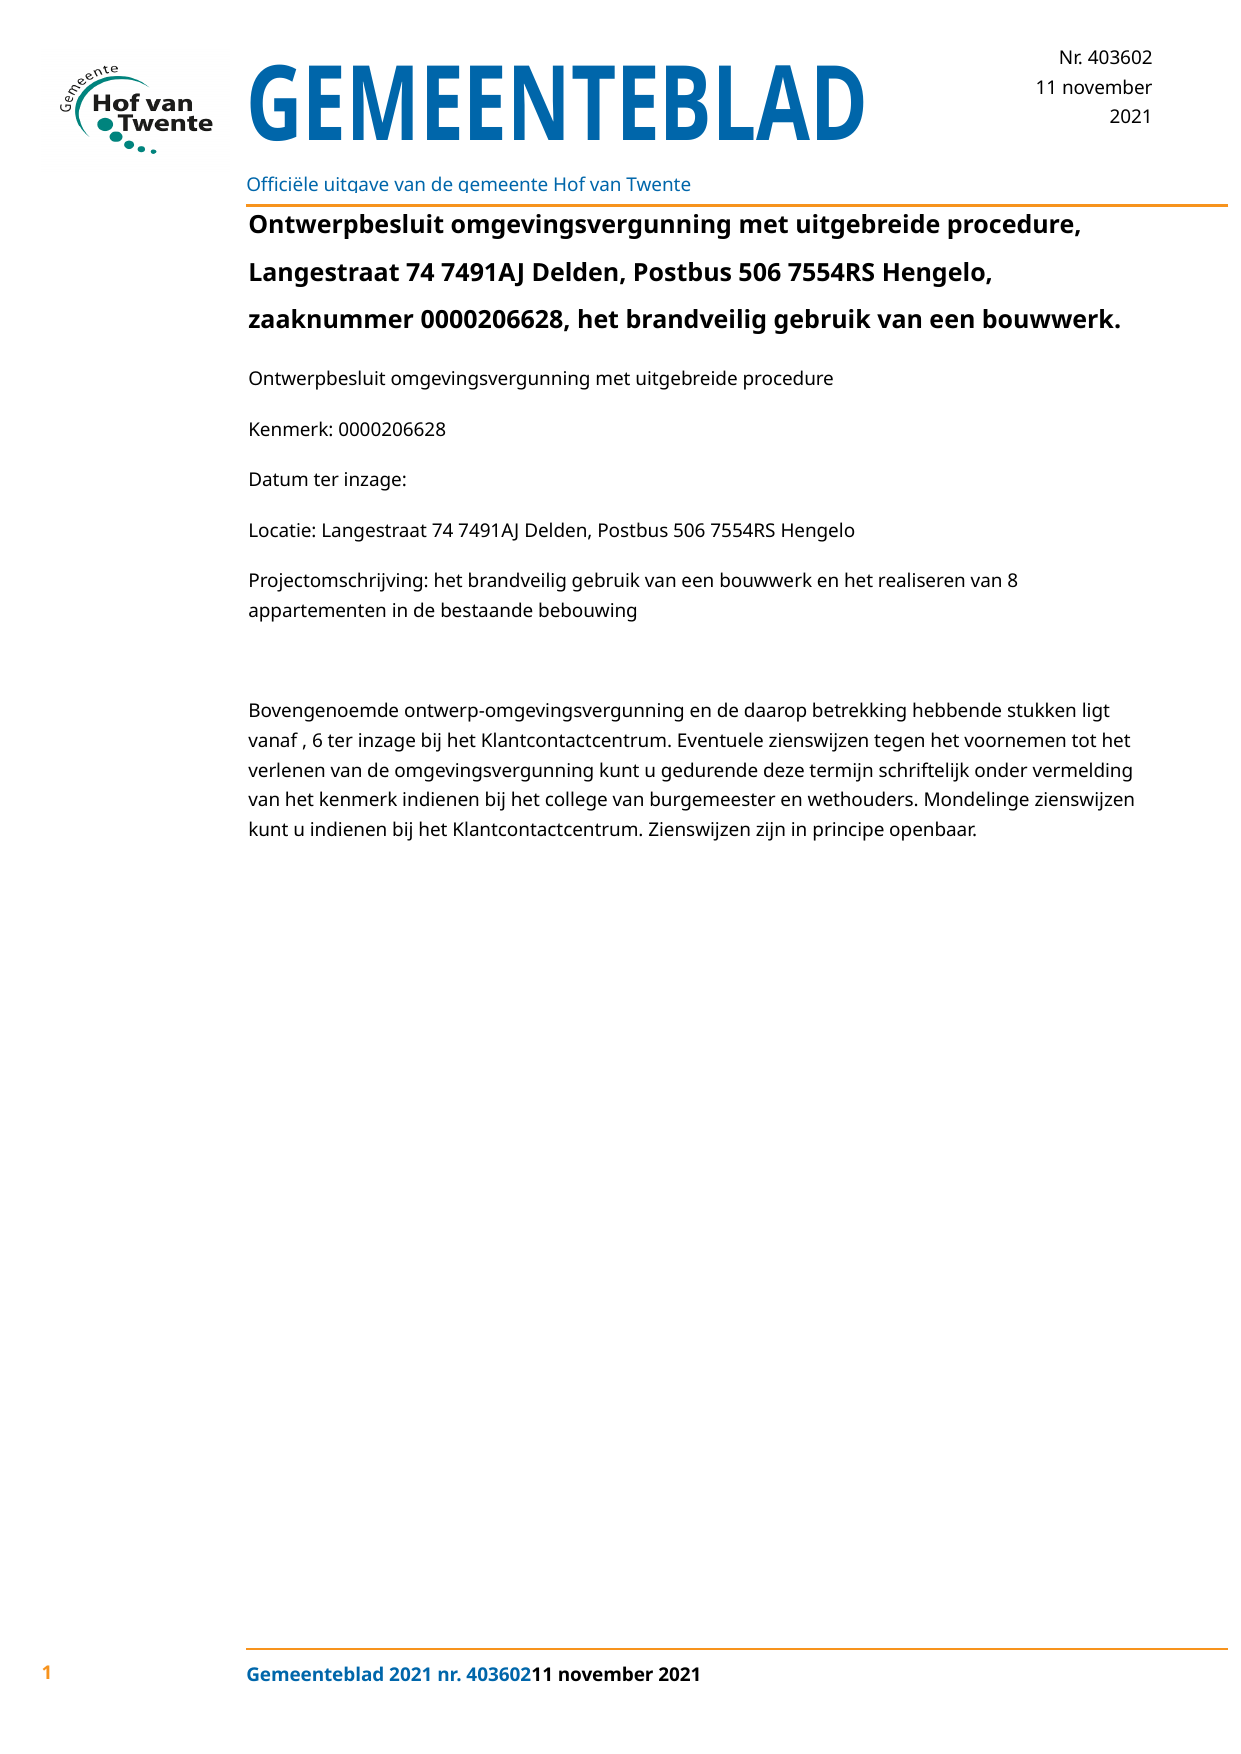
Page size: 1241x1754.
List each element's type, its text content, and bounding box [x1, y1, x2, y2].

text Ontwerpbesluit omgevingsvergunning met uitgebreide procedure [248, 366, 1152, 391]
text Locatie: Langestraat 74 7491AJ Delden, Postbus 506 7554RS Hengelo [248, 517, 1152, 542]
text Ontwerpbesluit omgevingsvergunning met uitgebreide procedure, Langestraat 74 7491AJ Delden, Postbus 506 7554RS Hengelo, zaaknummer 0000206628, het brandveilig gebruik van een bouwwerk. [248, 207, 1152, 336]
text Datum ter inzage: [248, 466, 1152, 492]
text Bovengenoemde ontwerp-omgevingsvergunning en de daarop betrekking hebbende stukken ligt vanaf , 6 ter inzage bij het Klantcontactcentrum. Eventuele zienswijzen tegen het voornemen tot het verlenen van de omgevingsvergunning kunt u gedurende deze termijn schriftelijk onder vermelding van het kenmerk indienen bij het college van burgemeester en wethouders. Mondelinge zienswijzen kunt u indienen bij het Klantcontactcentrum. Zienswijzen zijn in principe openbaar. [248, 698, 1152, 842]
text Projectomschrijving: het brandveilig gebruik van een bouwwerk en het realiseren van 8 appartementen in de bestaande bebouwing [248, 567, 1152, 622]
text Kenmerk: 0000206628 [248, 416, 1152, 442]
picture [41, 47, 231, 172]
